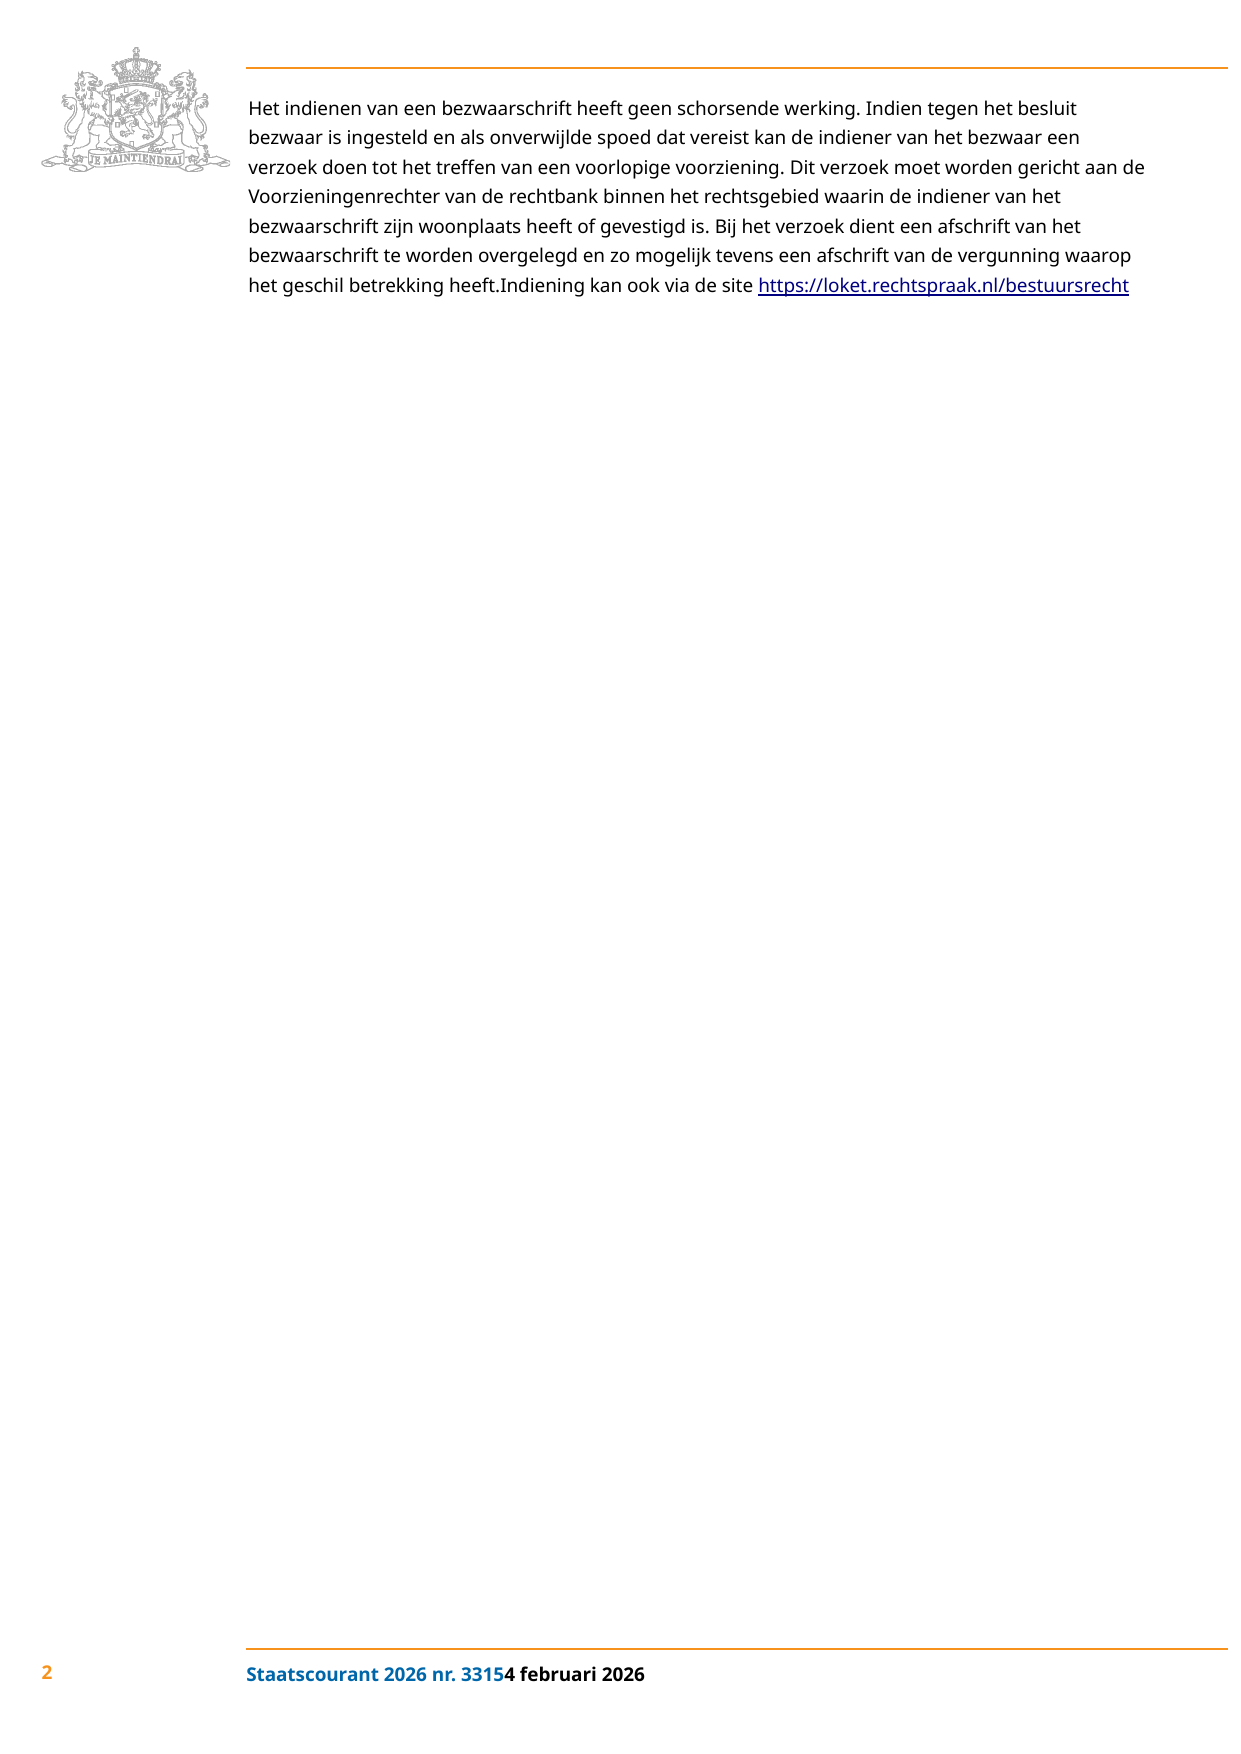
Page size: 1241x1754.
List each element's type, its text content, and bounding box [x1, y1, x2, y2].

picture [41, 47, 231, 172]
text Het indienen van een bezwaarschrift heeft geen schorsende werking. Indien tegen het besluit bezwaar is ingesteld en als onverwijlde spoed dat vereist kan de indiener van het bezwaar een verzoek doen tot het treffen van een voorlopige voorziening. Dit verzoek moet worden gericht aan de Voorzieningenrechter van de rechtbank binnen het rechtsgebied waarin de indiener van het bezwaarschrift zijn woonplaats heeft of gevestigd is. Bij het verzoek dient een afschrift van het bezwaarschrift te worden overgelegd en zo mogelijk tevens een afschrift van de vergunning waarop het geschil betrekking heeft.Indiening kan ook via de site https://loket.rechtspraak.nl/bestuursrecht [248, 95, 1152, 298]
